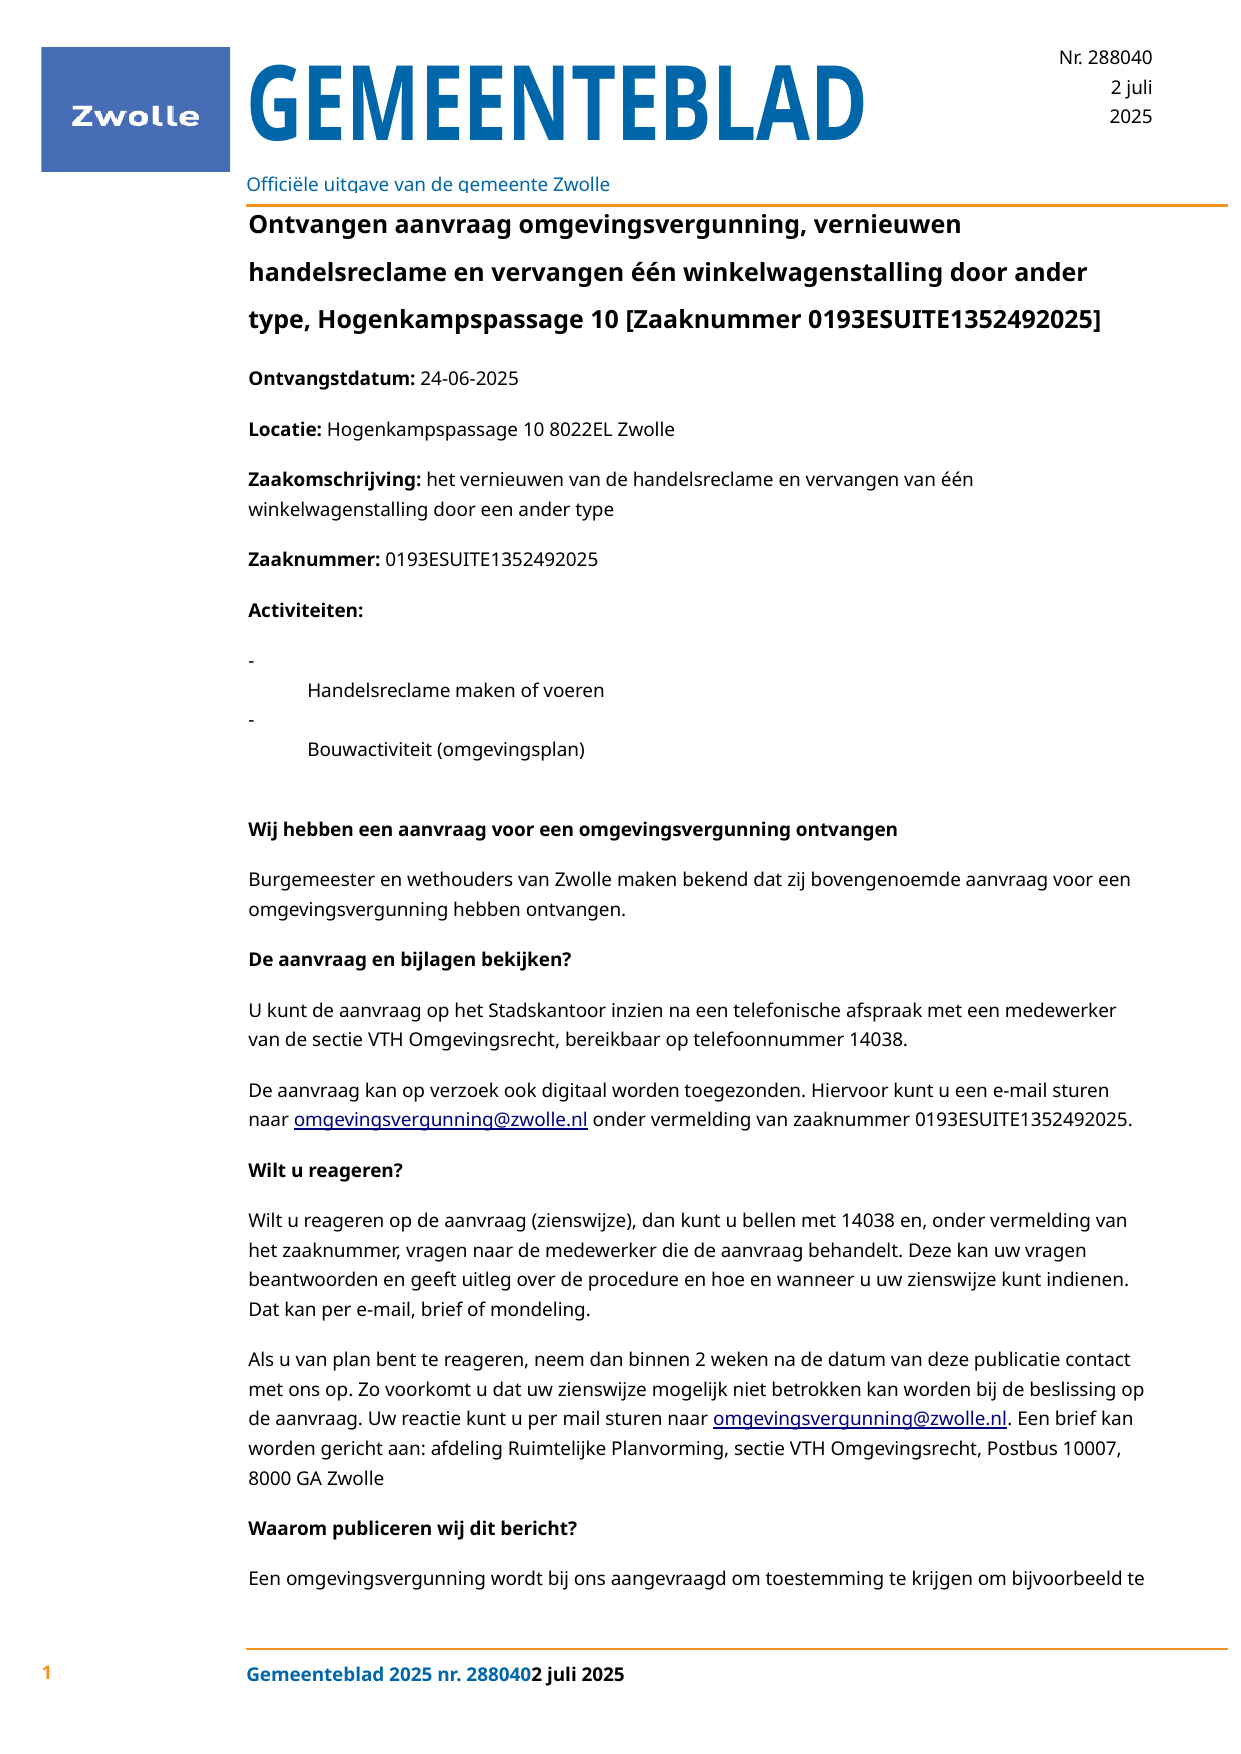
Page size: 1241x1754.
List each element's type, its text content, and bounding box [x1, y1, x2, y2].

text Wij hebben een aanvraag voor een omgevingsvergunning ontvangen [248, 816, 1152, 842]
text De aanvraag kan op verzoek ook digitaal worden toegezonden. Hiervoor kunt u een e-mail sturen naar omgevingsvergunning@zwolle.nl onder vermelding van zaaknummer 0193ESUITE1352492025. [248, 1077, 1152, 1132]
text Locatie: Hogenkampspassage 10 8022EL Zwolle [248, 416, 1152, 442]
text Zaaknummer: 0193ESUITE1352492025 [248, 546, 1152, 572]
text Ontvangstdatum: 24-06-2025 [248, 366, 1152, 391]
text Ontvangen aanvraag omgevingsvergunning, vernieuwen handelsreclame en vervangen één winkelwagenstalling door ander type, Hogenkampspassage 10 [Zaaknummer 0193ESUITE1352492025] [248, 207, 1152, 336]
text De aanvraag en bijlagen bekijken? [248, 946, 1152, 972]
picture [41, 47, 231, 172]
text Activiteiten: [248, 597, 1152, 622]
text Burgemeester en wethouders van Zwolle maken bekend dat zij bovengenoemde aanvraag voor een omgevingsvergunning hebben ontvangen. [248, 866, 1152, 922]
text U kunt de aanvraag op het Stadskantoor inzien na een telefonische afspraak met een medewerker van de sectie VTH Omgevingsrecht, bereikbaar op telefoonnummer 14038. [248, 997, 1152, 1052]
list Handelsreclame maken of voeren [248, 677, 1152, 702]
text Zaakomschrijving: het vernieuwen van de handelsreclame en vervangen van één winkelwagenstalling door een ander type [248, 466, 1152, 522]
text Wilt u reageren op de aanvraag (zienswijze), dan kunt u bellen met 14038 en, onder vermelding van het zaaknummer, vragen naar de medewerker die de aanvraag behandelt. Deze kan uw vragen beantwoorden en geeft uitleg over de procedure en hoe en wanneer u uw zienswijze kunt indienen. Dat kan per e-mail, brief of mondeling. [248, 1207, 1152, 1322]
list Bouwactiviteit (omgevingsplan) [248, 736, 1152, 762]
text Als u van plan bent te reageren, neem dan binnen 2 weken na de datum van deze publicatie contact met ons op. Zo voorkomt u dat uw zienswijze mogelijk niet betrokken kan worden bij de beslissing op de aanvraag. Uw reactie kunt u per mail sturen naar omgevingsvergunning@zwolle.nl. Een brief kan worden gericht aan: afdeling Ruimtelijke Planvorming, sectie VTH Omgevingsrecht, Postbus 10007, 8000 GA Zwolle [248, 1346, 1152, 1490]
text Wilt u reageren? [248, 1157, 1152, 1182]
text Een omgevingsvergunning wordt bij ons aangevraagd om toestemming te krijgen om bijvoorbeeld te [248, 1566, 1152, 1591]
text Waarom publiceren wij dit bericht? [248, 1515, 1152, 1541]
